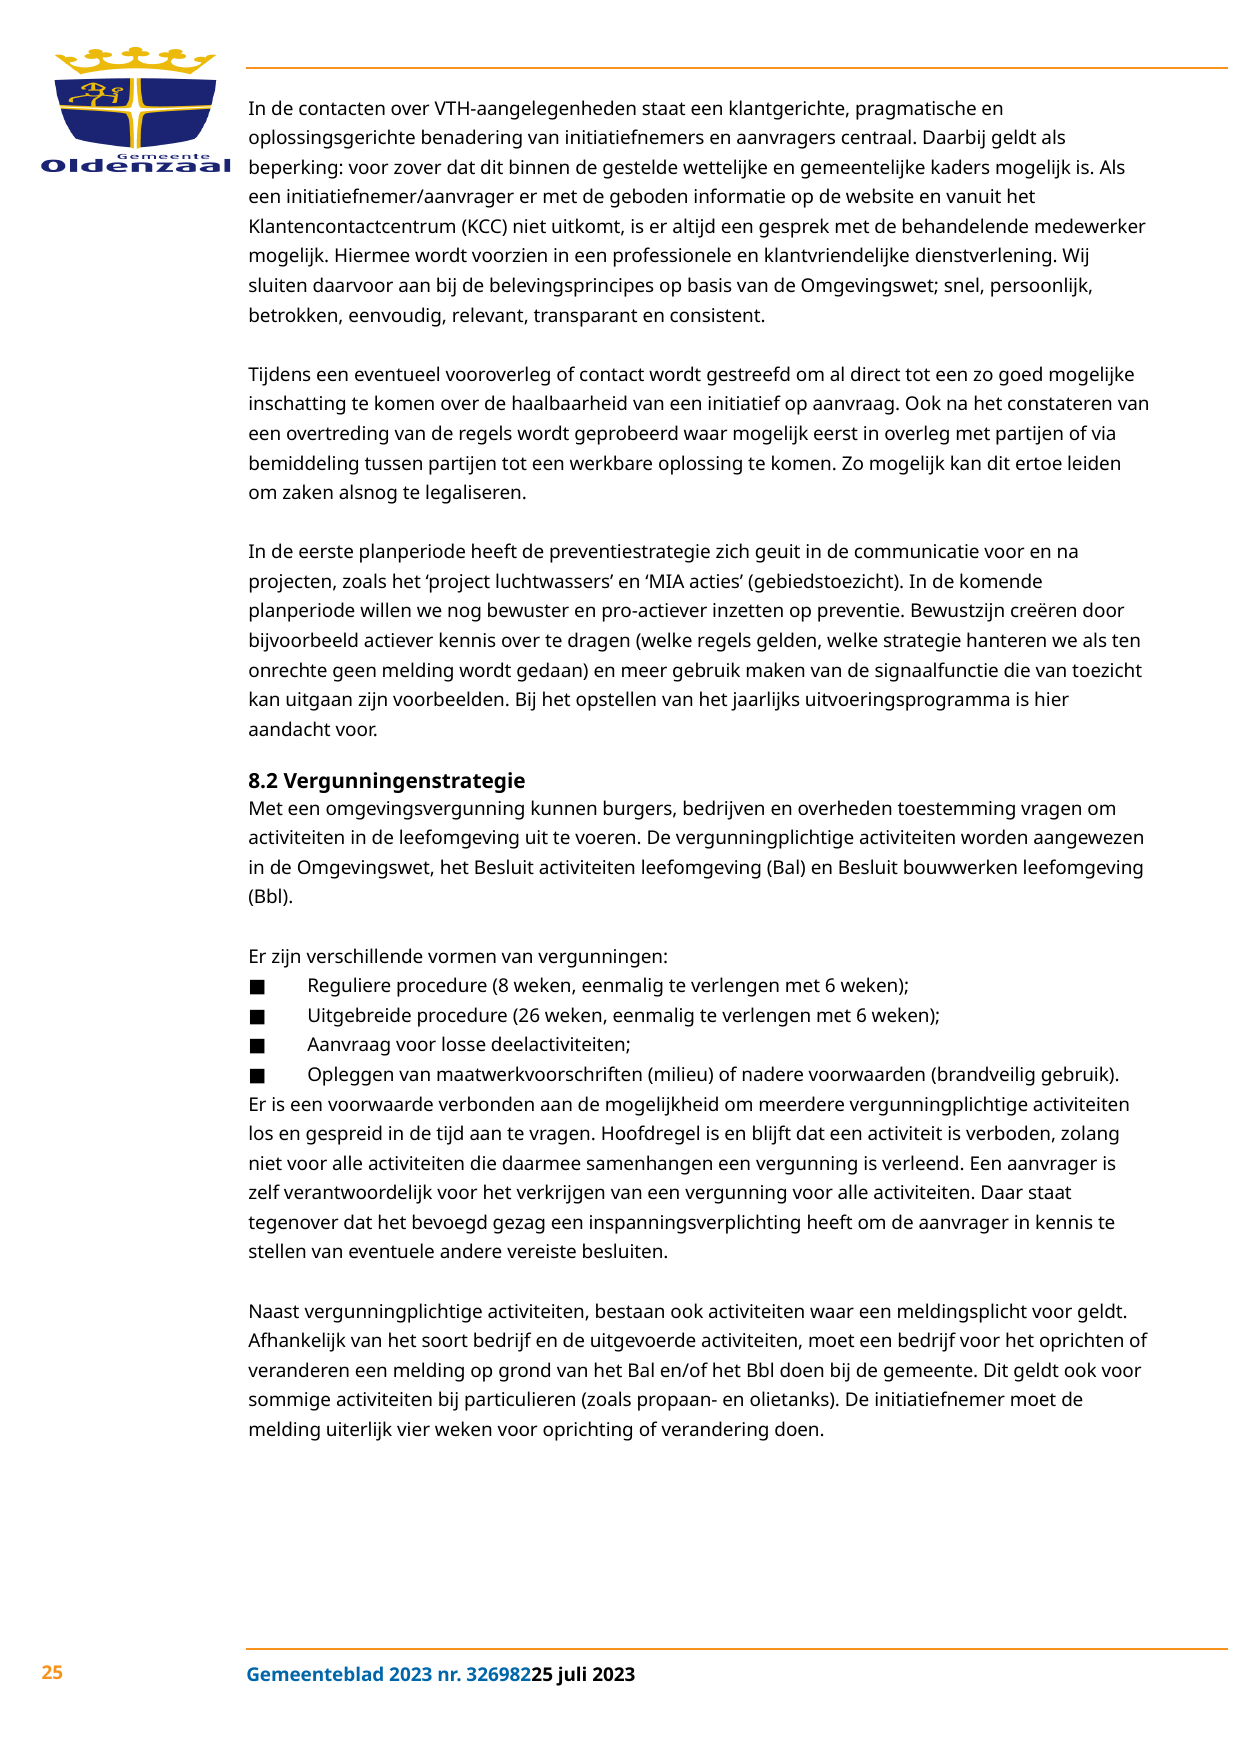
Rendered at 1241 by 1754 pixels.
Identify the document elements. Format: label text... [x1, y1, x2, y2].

text 8.2 Vergunningenstrategie [248, 766, 1152, 795]
list Aanvraag voor losse deelactiviteiten; [248, 1032, 1152, 1057]
list Reguliere procedure (8 weken, eenmalig te verlengen met 6 weken); [248, 972, 1152, 998]
text In de eerste planperiode heeft de preventiestrategie zich geuit in de communicatie voor en na projecten, zoals het ‘project luchtwassers’ en ‘MIA acties’ (gebiedstoezicht). In de komende planperiode willen we nog bewuster en pro-actiever inzetten op preventie. Bewustzijn creëren door bijvoorbeeld actiever kennis over te dragen (welke regels gelden, welke strategie hanteren we als ten onrechte geen melding wordt gedaan) en meer gebruik maken van de signaalfunctie die van toezicht kan uitgaan zijn voorbeelden. Bij het opstellen van het jaarlijks uitvoeringsprogramma is hier aandacht voor. [248, 538, 1152, 742]
list Uitgebreide procedure (26 weken, eenmalig te verlengen met 6 weken); [248, 1002, 1152, 1028]
text Er zijn verschillende vormen van vergunningen: [248, 943, 1152, 968]
list Opleggen van maatwerkvoorschriften (milieu) of nadere voorwaarden (brandveilig gebruik). [248, 1061, 1152, 1087]
picture [41, 47, 231, 172]
text Naast vergunningplichtige activiteiten, bestaan ook activiteiten waar een meldingsplicht voor geldt. Afhankelijk van het soort bedrijf en de uitgevoerde activiteiten, moet een bedrijf voor het oprichten of veranderen een melding op grond van het Bal en/of het Bbl doen bij de gemeente. Dit geldt ook voor sommige activiteiten bij particulieren (zoals propaan- en olietanks). De initiatiefnemer moet de melding uiterlijk vier weken voor oprichting of verandering doen. [248, 1298, 1152, 1442]
text Er is een voorwaarde verbonden aan de mogelijkheid om meerdere vergunningplichtige activiteiten los en gespreid in de tijd aan te vragen. Hoofdregel is en blijft dat een activiteit is verboden, zolang niet voor alle activiteiten die daarmee samenhangen een vergunning is verleend. Een aanvrager is zelf verantwoordelijk voor het verkrijgen van een vergunning voor alle activiteiten. Daar staat tegenover dat het bevoegd gezag een inspanningsverplichting heeft om de aanvrager in kennis te stellen van eventuele andere vereiste besluiten. [248, 1091, 1152, 1264]
text Tijdens een eventueel vooroverleg of contact wordt gestreefd om al direct tot een zo goed mogelijke inschatting te komen over de haalbaarheid van een initiatief op aanvraag. Ook na het constateren van een overtreding van de regels wordt geprobeerd waar mogelijk eerst in overleg met partijen of via bemiddeling tussen partijen tot een werkbare oplossing te komen. Zo mogelijk kan dit ertoe leiden om zaken alsnog te legaliseren. [248, 361, 1152, 505]
text Met een omgevingsvergunning kunnen burgers, bedrijven en overheden toestemming vragen om activiteiten in de leefomgeving uit te voeren. De vergunningplichtige activiteiten worden aangewezen in de Omgevingswet, het Besluit activiteiten leefomgeving (Bal) en Besluit bouwwerken leefomgeving (Bbl). [248, 795, 1152, 909]
text In de contacten over VTH-aangelegenheden staat een klantgerichte, pragmatische en oplossingsgerichte benadering van initiatiefnemers en aanvragers centraal. Daarbij geldt als beperking: voor zover dat dit binnen de gestelde wettelijke en gemeentelijke kaders mogelijk is. Als een initiatiefnemer/aanvrager er met de geboden informatie op de website en vanuit het Klantencontactcentrum (KCC) niet uitkomt, is er altijd een gesprek met de behandelende medewerker mogelijk. Hiermee wordt voorzien in een professionele en klantvriendelijke dienstverlening. Wij sluiten daarvoor aan bij de belevingsprincipes op basis van de Omgevingswet; snel, persoonlijk, betrokken, eenvoudig, relevant, transparant en consistent. [248, 95, 1152, 328]
